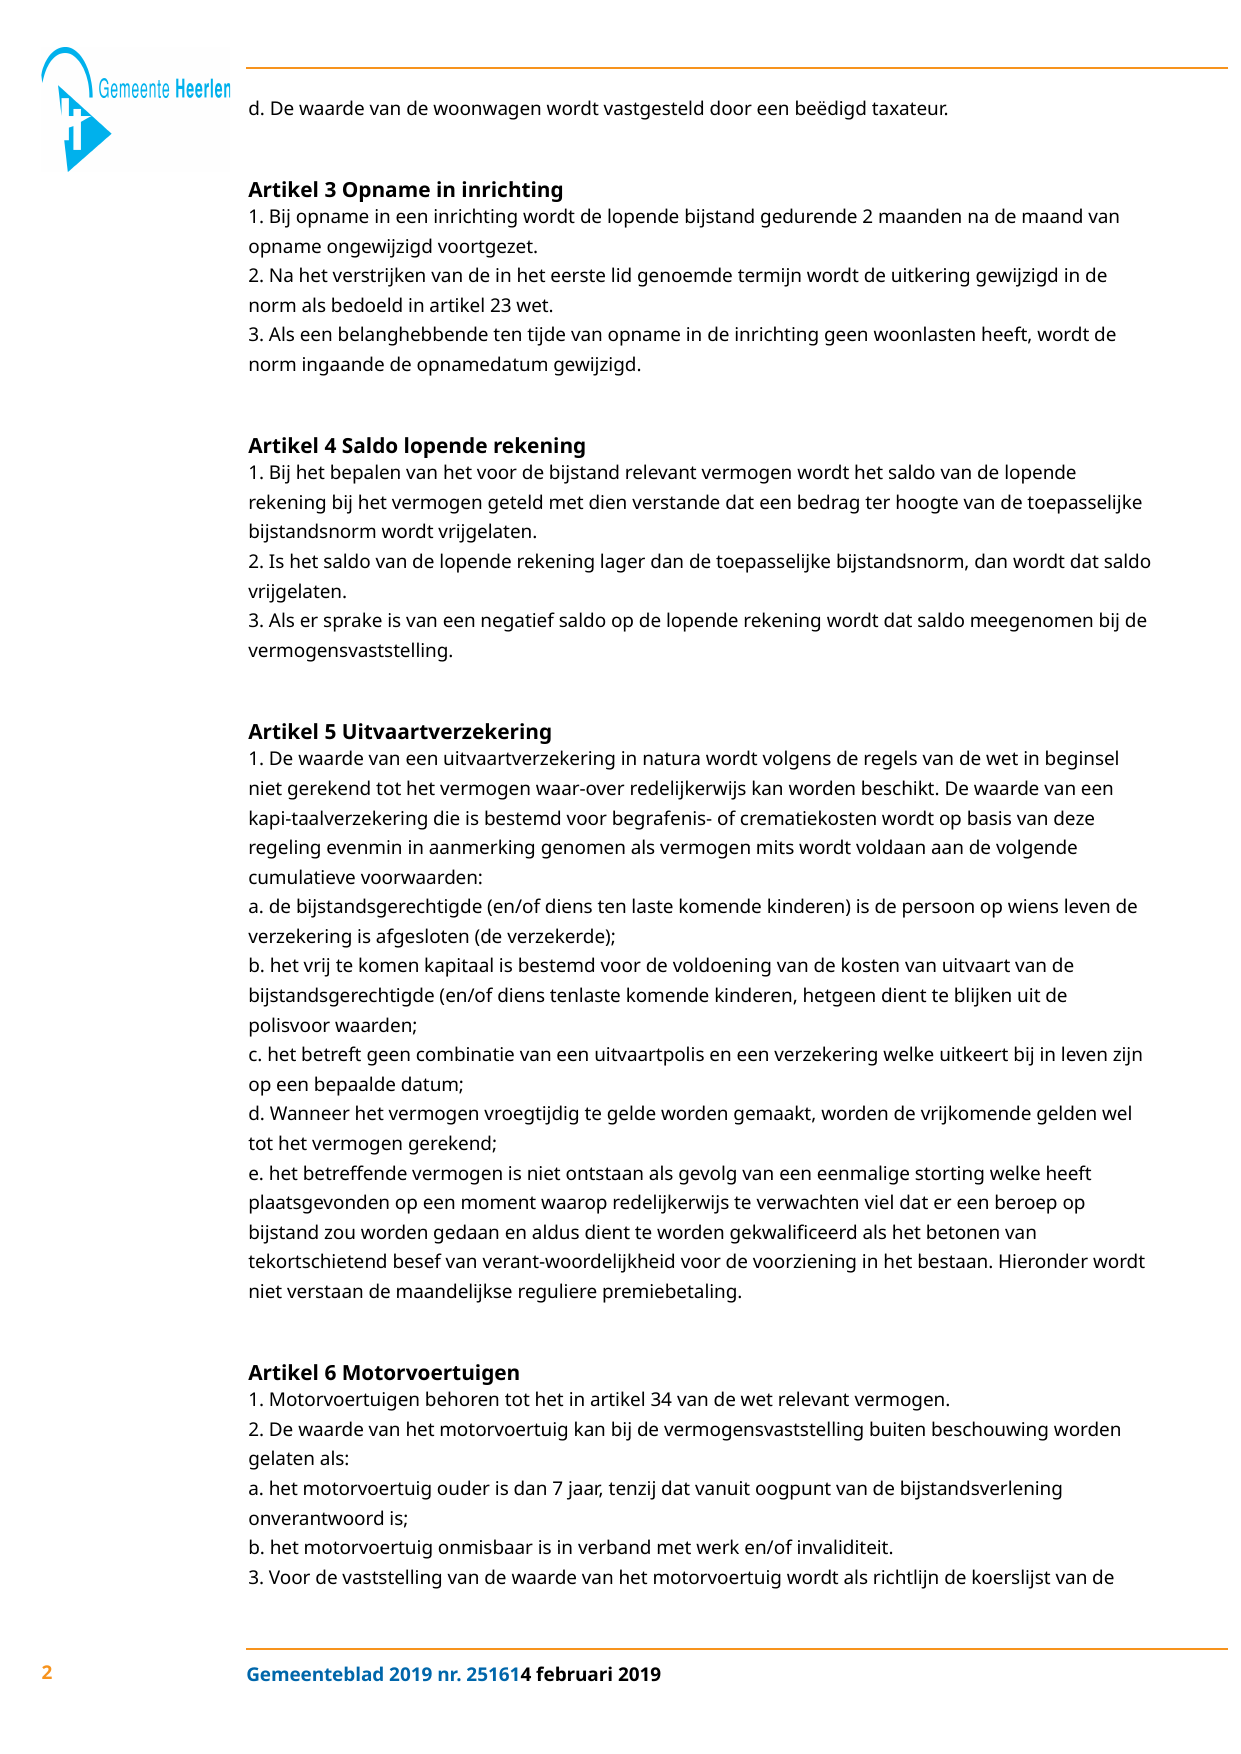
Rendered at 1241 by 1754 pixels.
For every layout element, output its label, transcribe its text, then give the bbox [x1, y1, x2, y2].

text Artikel 6 Motorvoertuigen [248, 1358, 1152, 1386]
text 1. Bij het bepalen van het voor de bijstand relevant vermogen wordt het saldo van de lopende rekening bij het vermogen geteld met dien verstande dat een bedrag ter hoogte van de toepasselijke bijstandsnorm wordt vrijgelaten. [248, 459, 1152, 544]
text Artikel 3 Opname in inrichting [248, 175, 1152, 203]
text b. het motorvoertuig onmisbaar is in verband met werk en/of invaliditeit. [248, 1534, 1152, 1560]
text d. De waarde van de woonwagen wordt vastgesteld door een beëdigd taxateur. [248, 95, 1152, 121]
text 2. De waarde van het motorvoertuig kan bij de vermogensvaststelling buiten beschouwing worden gelaten als: [248, 1416, 1152, 1471]
picture [41, 47, 58, 70]
text Artikel 5 Uitvaartverzekering [248, 717, 1152, 746]
text 1. Motorvoertuigen behoren tot het in artikel 34 van de wet relevant vermogen. [248, 1386, 1152, 1412]
text a. het motorvoertuig ouder is dan 7 jaar, tenzij dat vanuit oogpunt van de bijstandsverlening onverantwoord is; [248, 1475, 1152, 1531]
text d. Wanneer het vermogen vroegtijdig te gelde worden gemaakt, worden de vrijkomende gelden wel tot het vermogen gerekend; [248, 1101, 1152, 1156]
text Artikel 4 Saldo lopende rekening [248, 431, 1152, 459]
picture [41, 47, 231, 172]
text 2. Is het saldo van de lopende rekening lager dan de toepasselijke bijstandsnorm, dan wordt dat saldo vrijgelaten. [248, 548, 1152, 604]
text e. het betreffende vermogen is niet ontstaan als gevolg van een eenmalige storting welke heeft plaatsgevonden op een moment waarop redelijkerwijs te verwachten viel dat er een beroep op bijstand zou worden gedaan en aldus dient te worden gekwalificeerd als het betonen van tekortschietend besef van verant-woordelijkheid voor de voorziening in het bestaan. Hieronder wordt niet verstaan de maandelijkse reguliere premiebetaling. [248, 1160, 1152, 1304]
text 1. Bij opname in een inrichting wordt de lopende bijstand gedurende 2 maanden na de maand van opname ongewijzigd voortgezet. [248, 203, 1152, 258]
text b. het vrij te komen kapitaal is bestemd voor de voldoening van de kosten van uitvaart van de bijstandsgerechtigde (en/of diens tenlaste komende kinderen, hetgeen dient te blijken uit de polisvoor waarden; [248, 953, 1152, 1037]
text 3. Als er sprake is van een negatief saldo op de lopende rekening wordt dat saldo meegenomen bij de vermogensvaststelling. [248, 607, 1152, 663]
text 3. Als een belanghebbende ten tijde van opname in de inrichting geen woonlasten heeft, wordt de norm ingaande de opnamedatum gewijzigd. [248, 322, 1152, 377]
text 3. Voor de vaststelling van de waarde van het motorvoertuig wordt als richtlijn de koerslijst van de [248, 1564, 1152, 1590]
text c. het betreft geen combinatie van een uitvaartpolis en een verzekering welke uitkeert bij in leven zijn op een bepaalde datum; [248, 1041, 1152, 1097]
text a. de bijstandsgerechtigde (en/of diens ten laste komende kinderen) is de persoon op wiens leven de verzekering is afgesloten (de verzekerde); [248, 893, 1152, 949]
text 2. Na het verstrijken van de in het eerste lid genoemde termijn wordt de uitkering gewijzigd in de norm als bedoeld in artikel 23 wet. [248, 262, 1152, 318]
text 1. De waarde van een uitvaartverzekering in natura wordt volgens de regels van de wet in beginsel niet gerekend tot het vermogen waar-over redelijkerwijs kan worden beschikt. De waarde van een kapi-taalverzekering die is bestemd voor begrafenis- of crematiekosten wordt op basis van deze regeling evenmin in aanmerking genomen als vermogen mits wordt voldaan aan de volgende cumulatieve voorwaarden: [248, 746, 1152, 889]
